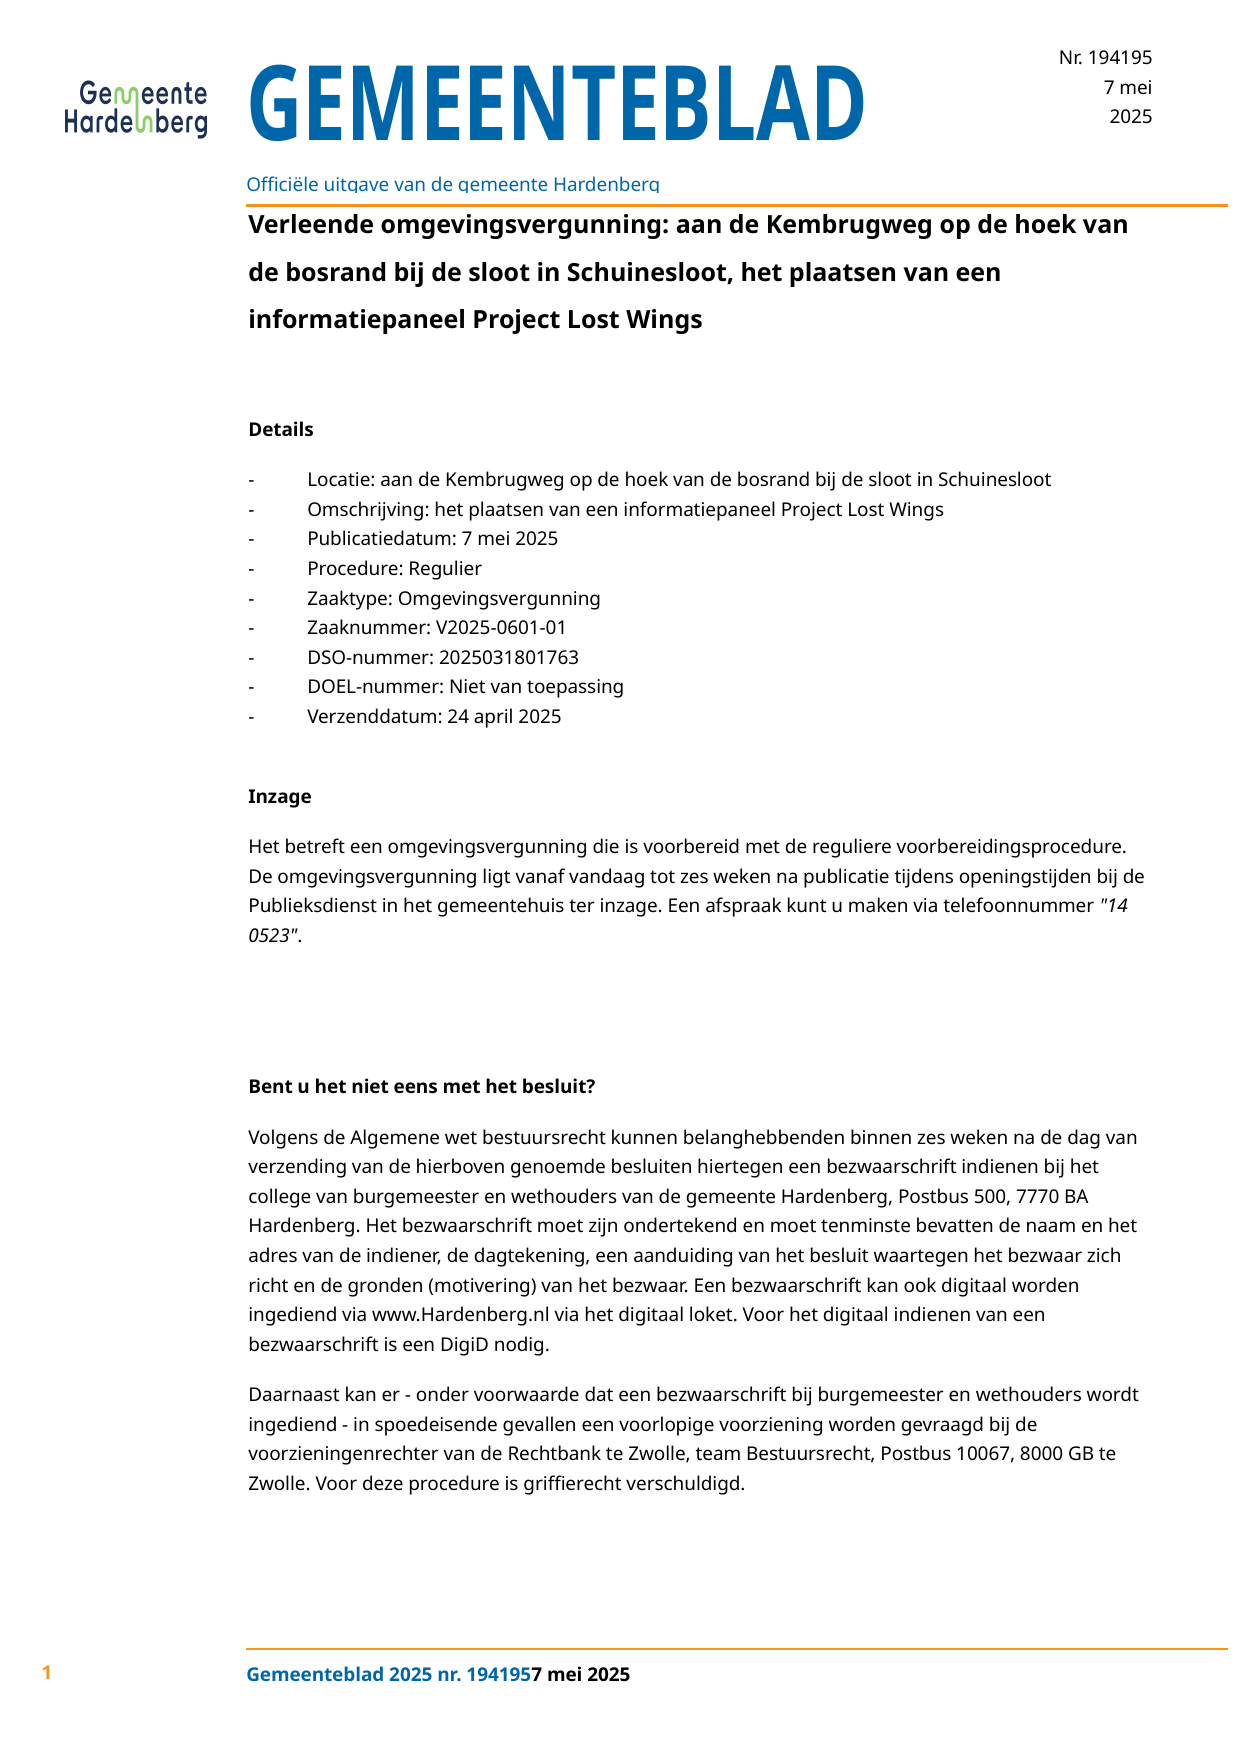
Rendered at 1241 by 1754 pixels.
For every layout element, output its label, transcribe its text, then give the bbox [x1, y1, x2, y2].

text Het betreft een omgevingsvergunning die is voorbereid met de reguliere voorbereidingsprocedure. De omgevingsvergunning ligt vanaf vandaag tot zes weken na publicatie tijdens openingstijden bij de Publieksdienst in het gemeentehuis ter inzage. Een afspraak kunt u maken via telefoonnummer "14 0523". [248, 833, 1152, 948]
list Zaaktype: Omgevingsvergunning [248, 585, 1152, 610]
picture [41, 47, 231, 172]
list Procedure: Regulier [248, 555, 1152, 581]
list DSO-nummer: 2025031801763 [248, 644, 1152, 669]
text Verleende omgevingsvergunning: aan de Kembrugweg op de hoek van de bosrand bij de sloot in Schuinesloot, het plaatsen van een informatiepaneel Project Lost Wings [248, 207, 1152, 336]
text Details [248, 416, 1152, 442]
list Publicatiedatum: 7 mei 2025 [248, 526, 1152, 551]
list Zaaknummer: V2025-0601-01 [248, 614, 1152, 640]
list Verzenddatum: 24 april 2025 [248, 703, 1152, 729]
list Locatie: aan de Kembrugweg op de hoek van de bosrand bij de sloot in Schuinesloot [248, 466, 1152, 492]
text Daarnaast kan er - onder voorwaarde dat een bezwaarschrift bij burgemeester en wethouders wordt ingediend - in spoedeisende gevallen een voorlopige voorziening worden gevraagd bij de voorzieningenrechter van de Rechtbank te Zwolle, team Bestuursrecht, Postbus 10067, 8000 GB te Zwolle. Voor deze procedure is griffierecht verschuldigd. [248, 1381, 1152, 1496]
list DOEL-nummer: Niet van toepassing [248, 673, 1152, 699]
text Volgens de Algemene wet bestuursrecht kunnen belanghebbenden binnen zes weken na de dag van verzending van de hierboven genoemde besluiten hiertegen een bezwaarschrift indienen bij het college van burgemeester en wethouders van de gemeente Hardenberg, Postbus 500, 7770 BA Hardenberg. Het bezwaarschrift moet zijn ondertekend en moet tenminste bevatten de naam en het adres van de indiener, de dagtekening, een aanduiding van het besluit waartegen het bezwaar zich richt en de gronden (motivering) van het bezwaar. Een bezwaarschrift kan ook digitaal worden ingediend via www.Hardenberg.nl via het digitaal loket. Voor het digitaal indienen van een bezwaarschrift is een DigiD nodig. [248, 1124, 1152, 1357]
text Bent u het niet eens met het besluit? [248, 1073, 1152, 1099]
list Omschrijving: het plaatsen van een informatiepaneel Project Lost Wings [248, 496, 1152, 522]
text Inzage [248, 783, 1152, 809]
